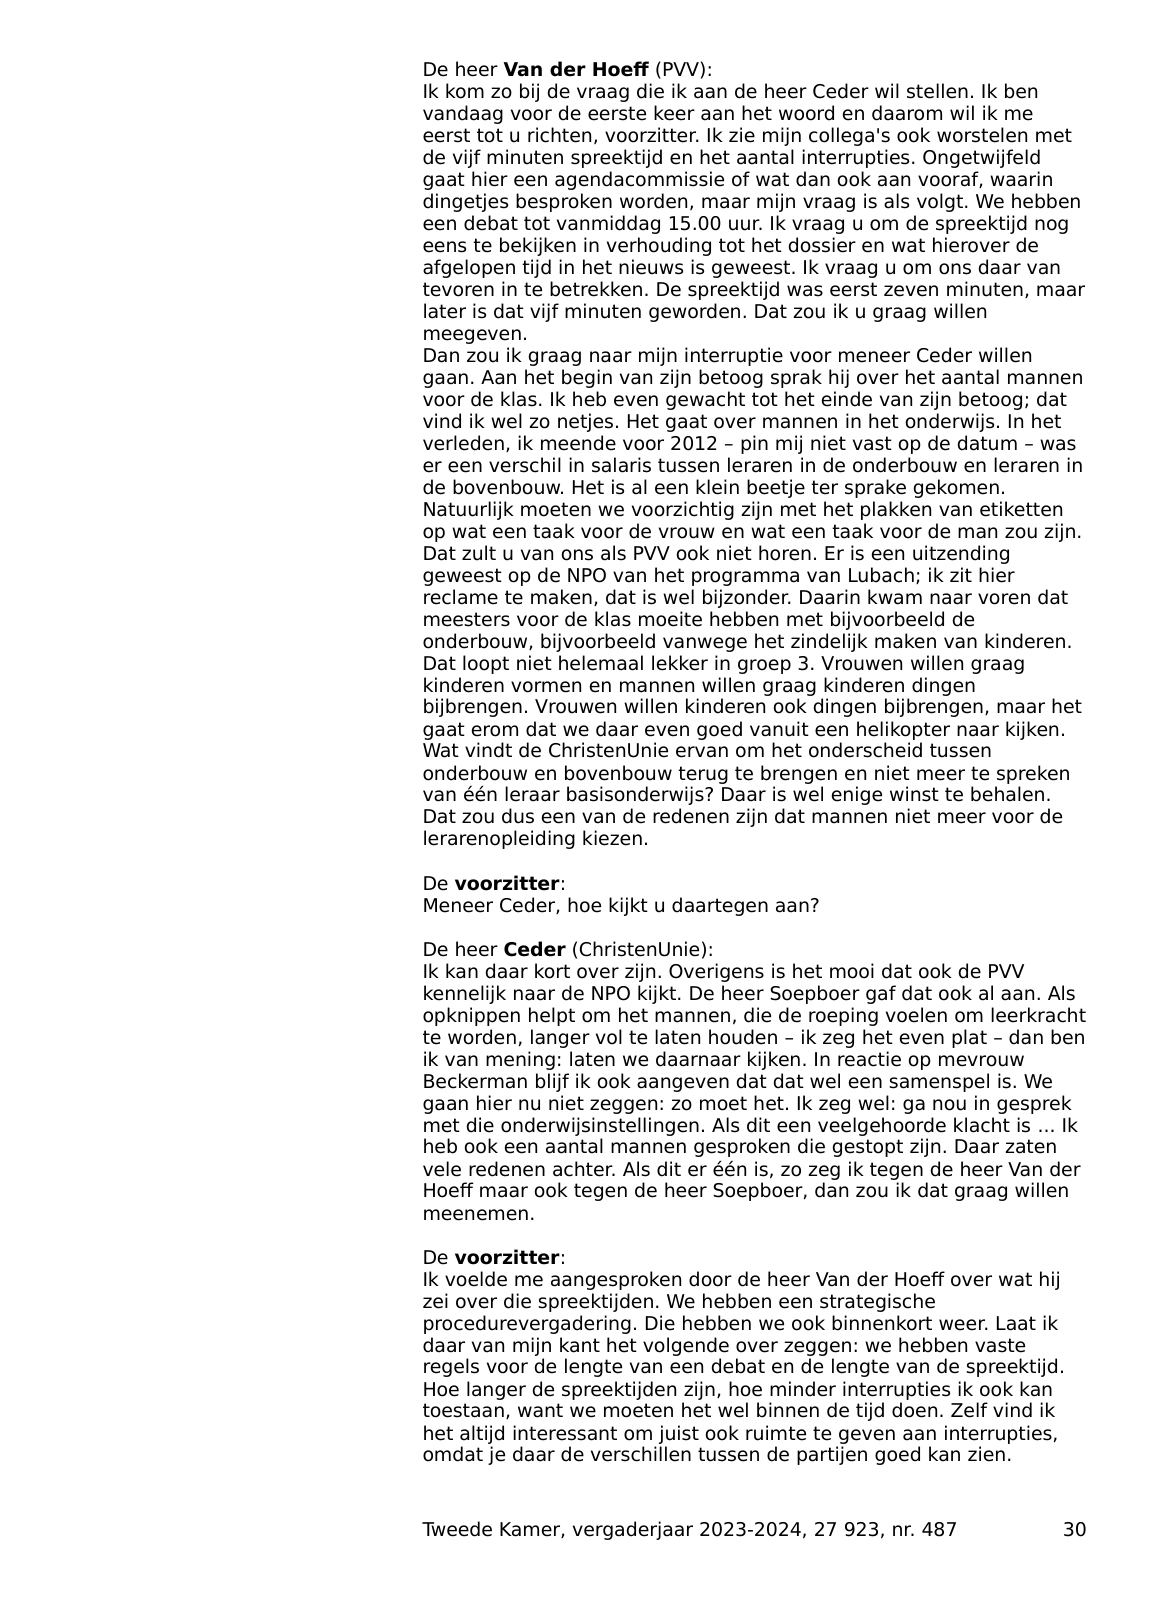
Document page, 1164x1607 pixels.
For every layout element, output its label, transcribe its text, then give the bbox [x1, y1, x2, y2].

text Dan zou ik graag naar mijn interruptie voor meneer Ceder willen gaan. Aan het begin van zijn betoog sprak hij over het aantal mannen voor de klas. Ik heb even gewacht tot het einde van zijn betoog; dat vind ik wel zo netjes. Het gaat over mannen in het onderwijs. In het verleden, ik meende voor 2012 – pin mij niet vast op de datum – was er een verschil in salaris tussen leraren in de onderbouw en leraren in de bovenbouw. Het is al een klein beetje ter sprake gekomen. Natuurlijk moeten we voorzichtig zijn met het plakken van etiketten op wat een taak voor de vrouw en wat een taak voor de man zou zijn. Dat zult u van ons als PVV ook niet horen. Er is een uitzending geweest op de NPO van het programma van Lubach; ik zit hier reclame te maken, dat is wel bijzonder. Daarin kwam naar voren dat meesters voor de klas moeite hebben met bijvoorbeeld de onderbouw, bijvoorbeeld vanwege het zindelijk maken van kinderen. Dat loopt niet helemaal lekker in groep 3. Vrouwen willen graag kinderen vormen en mannen willen graag kinderen dingen bijbrengen. Vrouwen willen kinderen ook dingen bijbrengen, maar het gaat erom dat we daar even goed vanuit een helikopter naar kijken. Wat vindt de ChristenUnie ervan om het onderscheid tussen onderbouw en bovenbouw terug te brengen en niet meer te spreken van één leraar basisonderwijs? Daar is wel enige winst te behalen. Dat zou dus een van de redenen zijn dat mannen niet meer voor de lerarenopleiding kiezen. [422, 345, 1087, 850]
text Meneer Ceder, hoe kijkt u daartegen aan? [422, 894, 1087, 916]
text De heer Van der Hoeff (PVV): [422, 59, 1087, 81]
text Ik voelde me aangesproken door de heer Van der Hoeff over wat hij zei over die spreektijden. We hebben een strategische procedurevergadering. Die hebben we ook binnenkort weer. Laat ik daar van mijn kant het volgende over zeggen: we hebben vaste regels voor de lengte van een debat en de lengte van de spreektijd. Hoe langer de spreektijden zijn, hoe minder interrupties ik ook kan toestaan, want we moeten het wel binnen de tijd doen. Zelf vind ik het altijd interessant om juist ook ruimte te geven aan interrupties, omdat je daar de verschillen tussen de partijen goed kan zien. [422, 1268, 1087, 1466]
text De voorzitter: [422, 872, 1087, 894]
text De voorzitter: [422, 1247, 1087, 1268]
text Ik kom zo bij de vraag die ik aan de heer Ceder wil stellen. Ik ben vandaag voor de eerste keer aan het woord en daarom wil ik me eerst tot u richten, voorzitter. Ik zie mijn collega's ook worstelen met de vijf minuten spreektijd en het aantal interrupties. Ongetwijfeld gaat hier een agendacommissie of wat dan ook aan vooraf, waarin dingetjes besproken worden, maar mijn vraag is als volgt. We hebben een debat tot vanmiddag 15.00 uur. Ik vraag u om de spreektijd nog eens te bekijken in verhouding tot het dossier en wat hierover de afgelopen tijd in het nieuws is geweest. Ik vraag u om ons daar van tevoren in te betrekken. De spreektijd was eerst zeven minuten, maar later is dat vijf minuten geworden. Dat zou ik u graag willen meegeven. [422, 81, 1087, 345]
text Ik kan daar kort over zijn. Overigens is het mooi dat ook de PVV kennelijk naar de NPO kijkt. De heer Soepboer gaf dat ook al aan. Als opknippen helpt om het mannen, die de roeping voelen om leerkracht te worden, langer vol te laten houden – ik zeg het even plat – dan ben ik van mening: laten we daarnaar kijken. In reactie op mevrouw Beckerman blijf ik ook aangeven dat dat wel een samenspel is. We gaan hier nu niet zeggen: zo moet het. Ik zeg wel: ga nou in gesprek met die onderwijsinstellingen. Als dit een veelgehoorde klacht is ... Ik heb ook een aantal mannen gesproken die gestopt zijn. Daar zaten vele redenen achter. Als dit er één is, zo zeg ik tegen de heer Van der Hoeff maar ook tegen de heer Soepboer, dan zou ik dat graag willen meenemen. [422, 961, 1087, 1224]
text De heer Ceder (ChristenUnie): [422, 939, 1087, 961]
